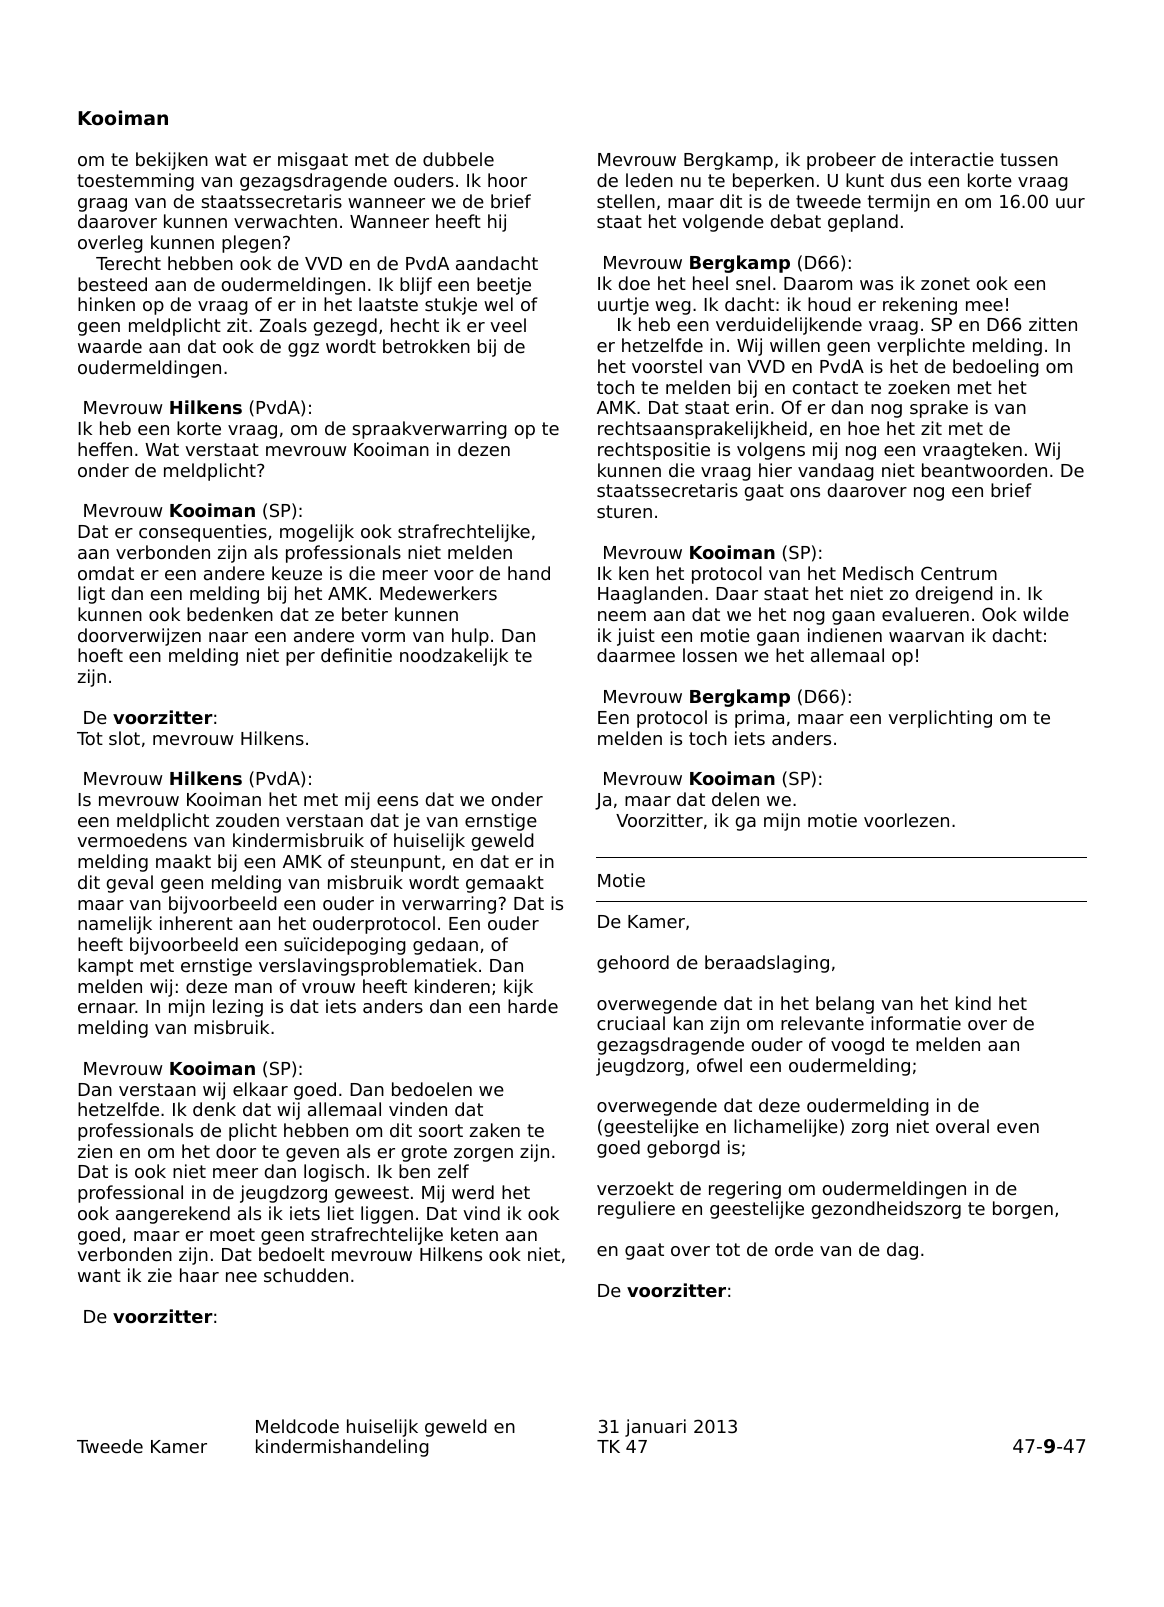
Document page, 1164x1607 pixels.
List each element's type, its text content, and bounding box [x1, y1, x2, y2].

text Ik doe het heel snel. Daarom was ik zonet ook een uurtje weg. Ik dacht: ik houd er rekening mee! [596, 274, 1087, 315]
text De voorzitter: [596, 1281, 1087, 1301]
text en gaat over tot de orde van de dag. [596, 1240, 1087, 1261]
text verzoekt de regering om oudermeldingen in de reguliere en geestelijke gezondheidszorg te borgen, [596, 1178, 1087, 1220]
text Ik ken het protocol van het Medisch Centrum Haaglanden. Daar staat het niet zo dreigend in. Ik neem aan dat we het nog gaan evalueren. Ook wilde ik juist een motie gaan indienen waarvan ik dacht: daarmee lossen we het allemaal op! [596, 563, 1087, 667]
text Tot slot, mevrouw Hilkens. [77, 728, 567, 749]
text overwegende dat in het belang van het kind het cruciaal kan zijn om relevante informatie over de gezagsdragende ouder of voogd te melden aan jeugdzorg, ofwel een oudermelding; [596, 993, 1087, 1076]
text Ik heb een verduidelijkende vraag. SP en D66 zitten er hetzelfde in. Wij willen geen verplichte melding. In het voorstel van VVD en PvdA is het de bedoeling om toch te melden bij en contact te zoeken met het AMK. Dat staat erin. Of er dan nog sprake is van rechtsaansprakelijkheid, en hoe het zit met de rechtspositie is volgens mij nog een vraagteken. Wij kunnen die vraag hier vandaag niet beantwoorden. De staatssecretaris gaat ons daarover nog een brief sturen. [596, 315, 1087, 523]
text Mevrouw Kooiman (SP): [77, 501, 567, 522]
text Een protocol is prima, maar een verplichting om te melden is toch iets anders. [596, 708, 1087, 749]
text Is mevrouw Kooiman het met mij eens dat we onder een meldplicht zouden verstaan dat je van ernstige vermoedens van kindermisbruik of huiselijk geweld melding maakt bij een AMK of steunpunt, en dat er in dit geval geen melding van misbruik wordt gemaakt maar van bijvoorbeeld een ouder in verwarring? Dat is namelijk inherent aan het ouderprotocol. Een ouder heeft bijvoorbeeld een suïcidepoging gedaan, of kampt met ernstige verslavingsproblematiek. Dan melden wij: deze man of vrouw heeft kinderen; kijk ernaar. In mijn lezing is dat iets anders dan een harde melding van misbruik. [77, 790, 567, 1039]
text De Kamer, [596, 912, 1087, 933]
text Mevrouw Kooiman (SP): [596, 543, 1087, 563]
text Ja, maar dat delen we. [596, 790, 1087, 811]
text De voorzitter: [77, 708, 567, 728]
text gehoord de beraadslaging, [596, 953, 1087, 973]
text Ik heb een korte vraag, om de spraakverwarring op te heffen. Wat verstaat mevrouw Kooiman in dezen onder de meldplicht? [77, 419, 567, 481]
text De voorzitter: [77, 1307, 567, 1327]
text Mevrouw Bergkamp, ik probeer de interactie tussen de leden nu te beperken. U kunt dus een korte vraag stellen, maar dit is de tweede termijn en om 16.00 uur staat het volgende debat gepland. [596, 150, 1087, 233]
text Mevrouw Hilkens (PvdA): [77, 398, 567, 419]
text Mevrouw Hilkens (PvdA): [77, 769, 567, 790]
text Dan verstaan wij elkaar goed. Dan bedoelen we hetzelfde. Ik denk dat wij allemaal vinden dat professionals de plicht hebben om dit soort zaken te zien en om het door te geven als er grote zorgen zijn. Dat is ook niet meer dan logisch. Ik ben zelf professional in de jeugdzorg geweest. Mij werd het ook aangerekend als ik iets liet liggen. Dat vind ik ook goed, maar er moet geen strafrechtelijke keten aan verbonden zijn. Dat bedoelt mevrouw Hilkens ook niet, want ik zie haar nee schudden. [77, 1079, 567, 1287]
text Mevrouw Bergkamp (D66): [596, 687, 1087, 708]
text Motie [596, 871, 1087, 892]
text Voorzitter, ik ga mijn motie voorlezen. [596, 811, 1087, 831]
text overwegende dat deze oudermelding in de (geestelijke en lichamelijke) zorg niet overal even goed geborgd is; [596, 1096, 1087, 1158]
text Mevrouw Bergkamp (D66): [596, 253, 1087, 274]
text Dat er consequenties, mogelijk ook strafrechtelijke, aan verbonden zijn als professionals niet melden omdat er een andere keuze is die meer voor de hand ligt dan een melding bij het AMK. Medewerkers kunnen ook bedenken dat ze beter kunnen doorverwijzen naar een andere vorm van hulp. Dan hoeft een melding niet per definitie noodzakelijk te zijn. [77, 522, 567, 688]
text Mevrouw Kooiman (SP): [77, 1059, 567, 1079]
text om te bekijken wat er misgaat met de dubbele toestemming van gezagsdragende ouders. Ik hoor graag van de staatssecretaris wanneer we de brief daarover kunnen verwachten. Wanneer heeft hij overleg kunnen plegen? [77, 150, 567, 254]
text Terecht hebben ook de VVD en de PvdA aandacht besteed aan de oudermeldingen. Ik blijf een beetje hinken op de vraag of er in het laatste stukje wel of geen meldplicht zit. Zoals gezegd, hecht ik er veel waarde aan dat ook de ggz wordt betrokken bij de oudermeldingen. [77, 254, 567, 378]
text Mevrouw Kooiman (SP): [596, 769, 1087, 790]
